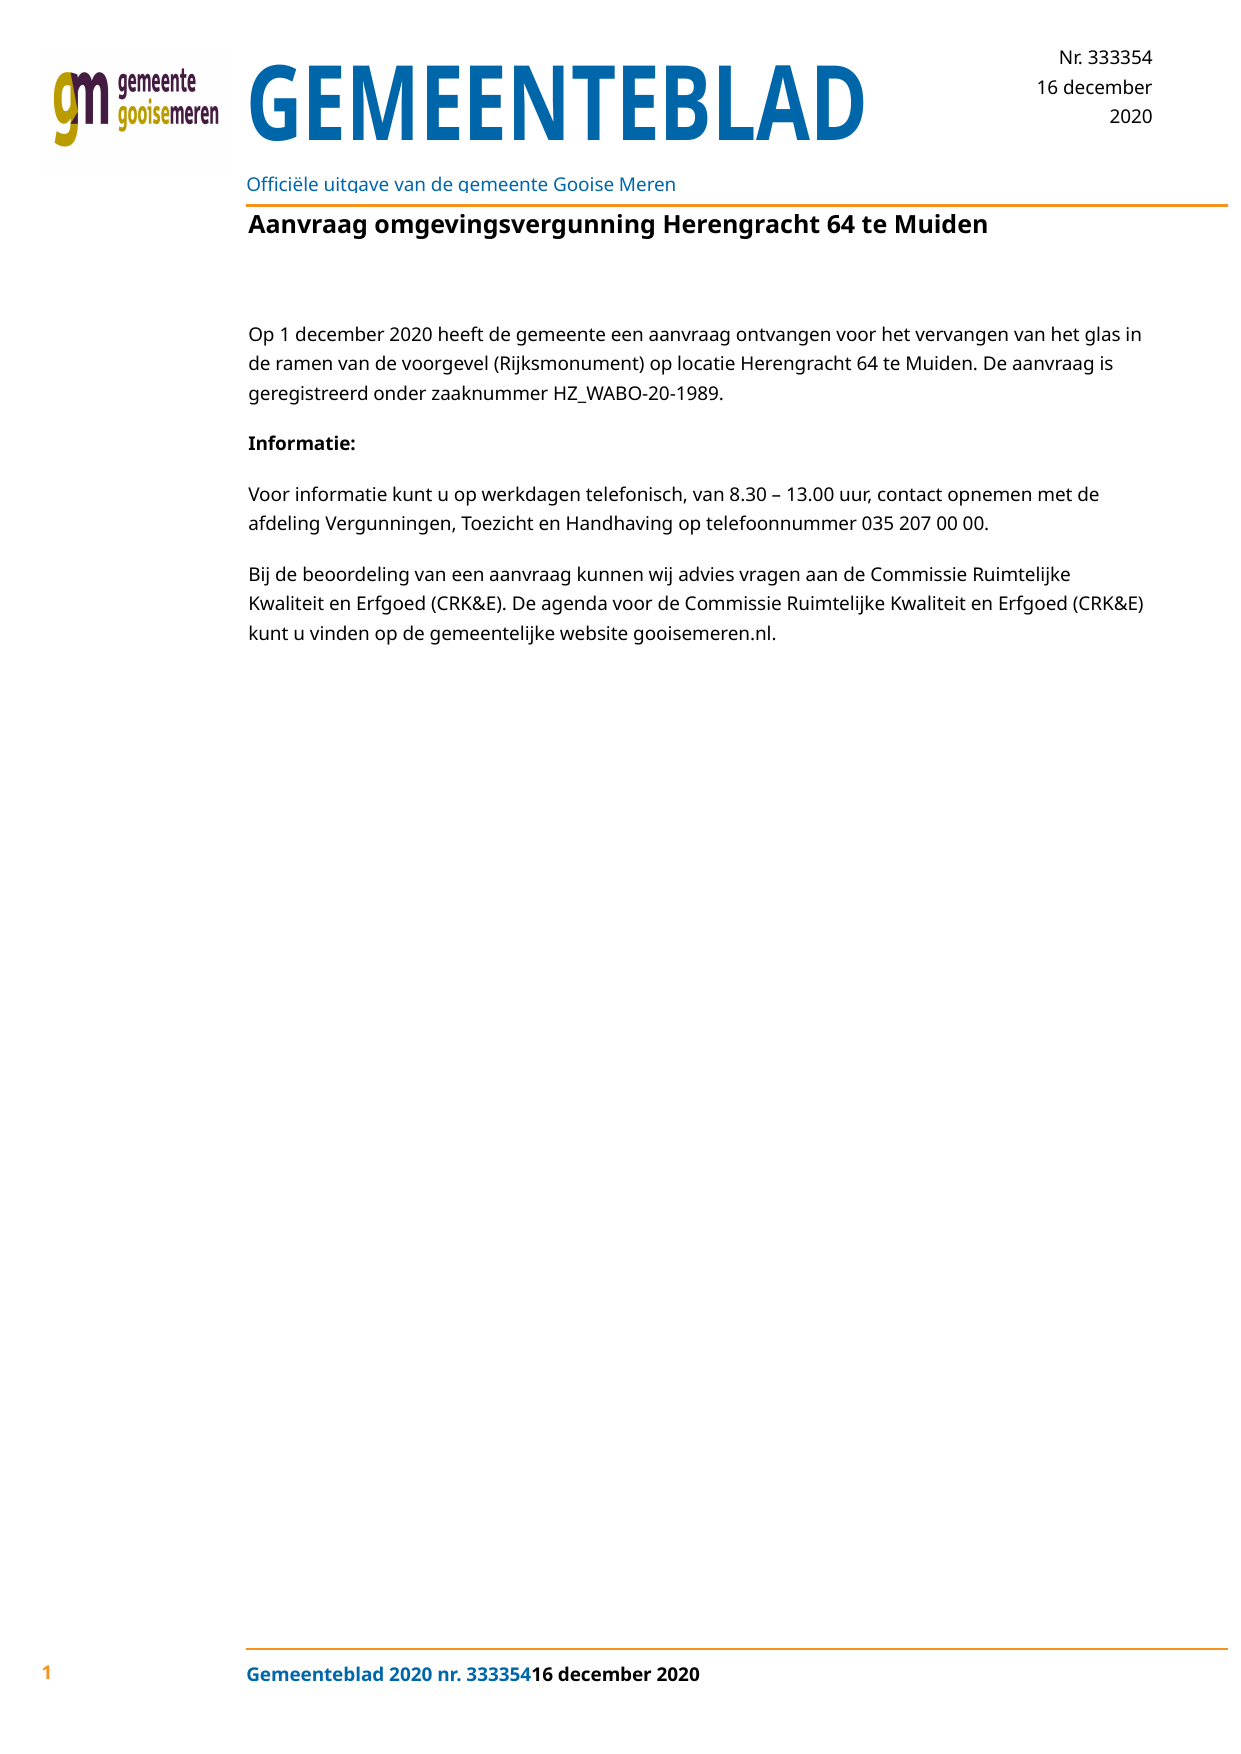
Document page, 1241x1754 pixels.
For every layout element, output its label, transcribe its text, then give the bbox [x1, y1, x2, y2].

picture [41, 47, 231, 172]
text Informatie: [248, 430, 1152, 456]
text Aanvraag omgevingsvergunning Herengracht 64 te Muiden [248, 207, 1152, 241]
text Bij de beoordeling van een aanvraag kunnen wij advies vragen aan de Commissie Ruimtelijke Kwaliteit en Erfgoed (CRK&E). De agenda voor de Commissie Ruimtelijke Kwaliteit en Erfgoed (CRK&E) kunt u vinden op de gemeentelijke website gooisemeren.nl. [248, 561, 1152, 646]
text Op 1 december 2020 heeft de gemeente een aanvraag ontvangen voor het vervangen van het glas in de ramen van de voorgevel (Rijksmonument) op locatie Herengracht 64 te Muiden. De aanvraag is geregistreerd onder zaaknummer HZ_WABO-20-1989. [248, 321, 1152, 406]
text Voor informatie kunt u op werkdagen telefonisch, van 8.30 – 13.00 uur, contact opnemen met de afdeling Vergunningen, Toezicht en Handhaving op telefoonnummer 035 207 00 00. [248, 481, 1152, 536]
